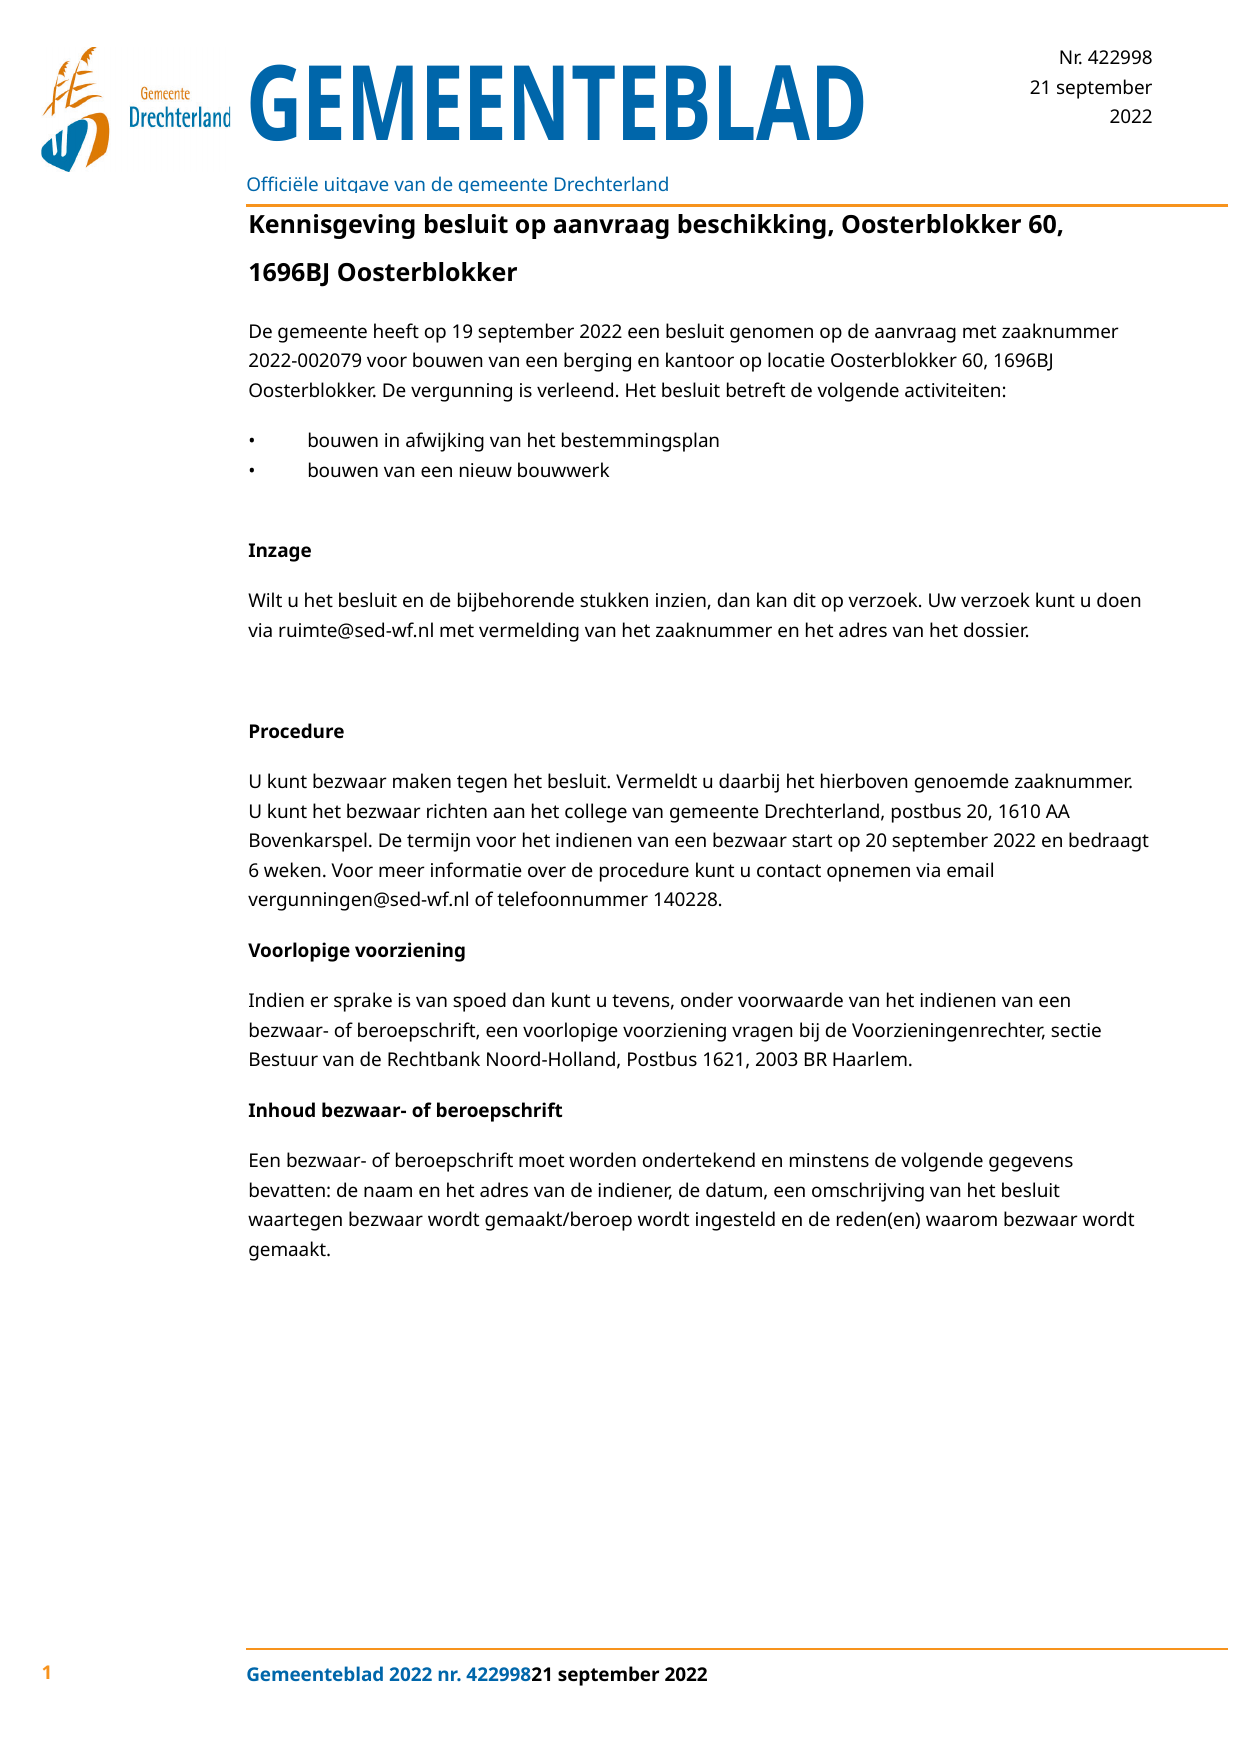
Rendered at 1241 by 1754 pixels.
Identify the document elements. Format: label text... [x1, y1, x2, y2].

list bouwen van een nieuw bouwwerk [248, 457, 1152, 483]
text Inzage [248, 537, 1152, 563]
text Procedure [248, 718, 1152, 744]
text De gemeente heeft op 19 september 2022 een besluit genomen op de aanvraag met zaaknummer 2022-002079 voor bouwen van een berging en kantoor op locatie Oosterblokker 60, 1696BJ Oosterblokker. De vergunning is verleend. Het besluit betreft de volgende activiteiten: [248, 318, 1152, 403]
text U kunt bezwaar maken tegen het besluit. Vermeldt u daarbij het hierboven genoemde zaaknummer. U kunt het bezwaar richten aan het college van gemeente Drechterland, postbus 20, 1610 AA Bovenkarspel. De termijn voor het indienen van een bezwaar start op 20 september 2022 en bedraagt 6 weken. Voor meer informatie over de procedure kunt u contact opnemen via email vergunningen@sed-wf.nl of telefoonnummer 140228. [248, 768, 1152, 912]
picture [41, 47, 231, 172]
picture [226, 115, 231, 124]
picture [41, 158, 64, 172]
list bouwen in afwijking van het bestemmingsplan [248, 427, 1152, 453]
text Wilt u het besluit en de bijbehorende stukken inzien, dan kan dit op verzoek. Uw verzoek kunt u doen via ruimte@sed-wf.nl met vermelding van het zaaknummer en het adres van het dossier. [248, 587, 1152, 643]
text Indien er sprake is van spoed dan kunt u tevens, onder voorwaarde van het indienen van een bezwaar- of beroepschrift, een voorlopige voorziening vragen bij de Voorzieningenrechter, sectie Bestuur van de Rechtbank Noord-Holland, Postbus 1621, 2003 BR Haarlem. [248, 987, 1152, 1072]
text Voorlopige voorziening [248, 937, 1152, 963]
text Een bezwaar- of beroepschrift moet worden ondertekend en minstens de volgende gegevens bevatten: de naam en het adres van de indiener, de datum, een omschrijving van het besluit waartegen bezwaar wordt gemaakt/beroep wordt ingesteld en de reden(en) waarom bezwaar wordt gemaakt. [248, 1147, 1152, 1262]
text Inhoud bezwaar- of beroepschrift [248, 1097, 1152, 1123]
text Kennisgeving besluit op aanvraag beschikking, Oosterblokker 60, 1696BJ Oosterblokker [248, 207, 1152, 288]
